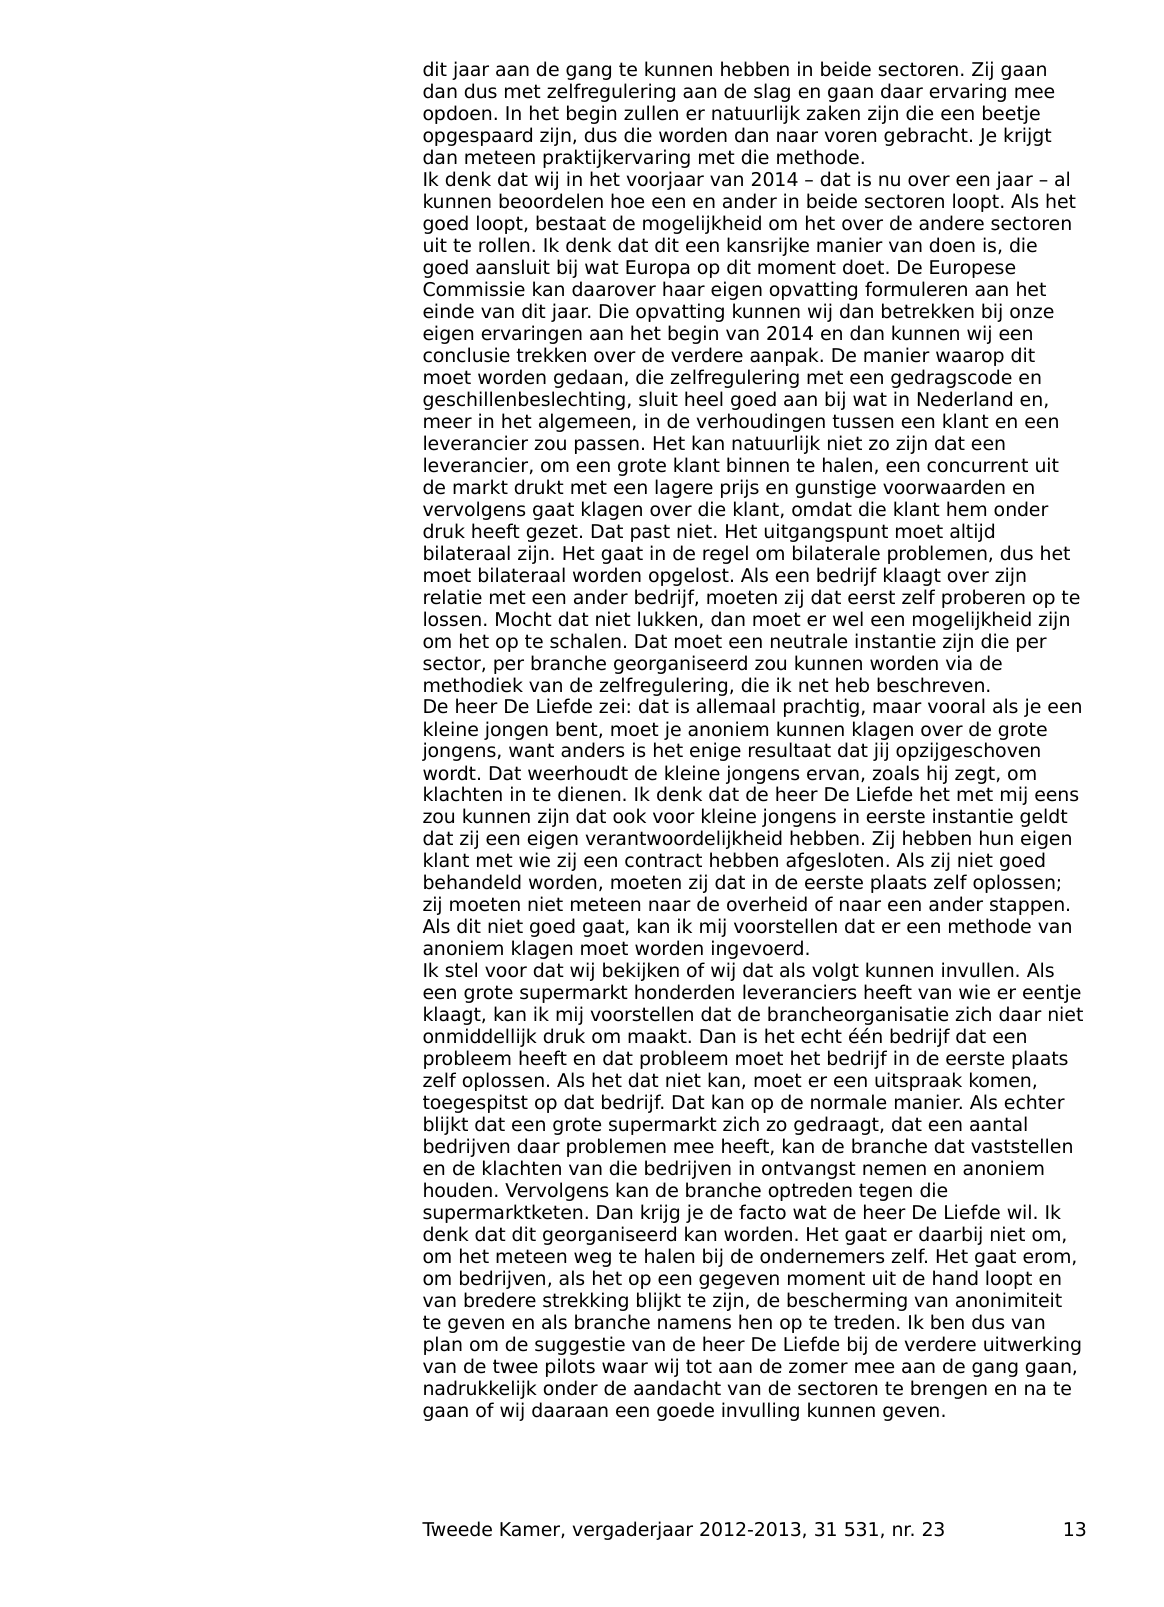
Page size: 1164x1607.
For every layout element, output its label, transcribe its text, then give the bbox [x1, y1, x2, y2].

text De heer De Liefde zei: dat is allemaal prachtig, maar vooral als je een kleine jongen bent, moet je anoniem kunnen klagen over de grote jongens, want anders is het enige resultaat dat jij opzijgeschoven wordt. Dat weerhoudt de kleine jongens ervan, zoals hij zegt, om klachten in te dienen. Ik denk dat de heer De Liefde het met mij eens zou kunnen zijn dat ook voor kleine jongens in eerste instantie geldt dat zij een eigen verantwoordelijkheid hebben. Zij hebben hun eigen klant met wie zij een contract hebben afgesloten. Als zij niet goed behandeld worden, moeten zij dat in de eerste plaats zelf oplossen; zij moeten niet meteen naar de overheid of naar een ander stappen. Als dit niet goed gaat, kan ik mij voorstellen dat er een methode van anoniem klagen moet worden ingevoerd. [422, 696, 1087, 960]
text Ik denk dat wij in het voorjaar van 2014 – dat is nu over een jaar – al kunnen beoordelen hoe een en ander in beide sectoren loopt. Als het goed loopt, bestaat de mogelijkheid om het over de andere sectoren uit te rollen. Ik denk dat dit een kansrijke manier van doen is, die goed aansluit bij wat Europa op dit moment doet. De Europese Commissie kan daarover haar eigen opvatting formuleren aan het einde van dit jaar. Die opvatting kunnen wij dan betrekken bij onze eigen ervaringen aan het begin van 2014 en dan kunnen wij een conclusie trekken over de verdere aanpak. De manier waarop dit moet worden gedaan, die zelfregulering met een gedragscode en geschillenbeslechting, sluit heel goed aan bij wat in Nederland en, meer in het algemeen, in de verhoudingen tussen een klant en een leverancier zou passen. Het kan natuurlijk niet zo zijn dat een leverancier, om een grote klant binnen te halen, een concurrent uit de markt drukt met een lagere prijs en gunstige voorwaarden en vervolgens gaat klagen over die klant, omdat die klant hem onder druk heeft gezet. Dat past niet. Het uitgangspunt moet altijd bilateraal zijn. Het gaat in de regel om bilaterale problemen, dus het moet bilateraal worden opgelost. Als een bedrijf klaagt over zijn relatie met een ander bedrijf, moeten zij dat eerst zelf proberen op te lossen. Mocht dat niet lukken, dan moet er wel een mogelijkheid zijn om het op te schalen. Dat moet een neutrale instantie zijn die per sector, per branche georganiseerd zou kunnen worden via de methodiek van de zelfregulering, die ik net heb beschreven. [422, 169, 1087, 696]
text dit jaar aan de gang te kunnen hebben in beide sectoren. Zij gaan dan dus met zelfregulering aan de slag en gaan daar ervaring mee opdoen. In het begin zullen er natuurlijk zaken zijn die een beetje opgespaard zijn, dus die worden dan naar voren gebracht. Je krijgt dan meteen praktijkervaring met die methode. [422, 59, 1087, 169]
text Ik stel voor dat wij bekijken of wij dat als volgt kunnen invullen. Als een grote supermarkt honderden leveranciers heeft van wie er eentje klaagt, kan ik mij voorstellen dat de brancheorganisatie zich daar niet onmiddellijk druk om maakt. Dan is het echt één bedrijf dat een probleem heeft en dat probleem moet het bedrijf in de eerste plaats zelf oplossen. Als het dat niet kan, moet er een uitspraak komen, toegespitst op dat bedrijf. Dat kan op de normale manier. Als echter blijkt dat een grote supermarkt zich zo gedraagt, dat een aantal bedrijven daar problemen mee heeft, kan de branche dat vaststellen en de klachten van die bedrijven in ontvangst nemen en anoniem houden. Vervolgens kan de branche optreden tegen die supermarktketen. Dan krijg je de facto wat de heer De Liefde wil. Ik denk dat dit georganiseerd kan worden. Het gaat er daarbij niet om, om het meteen weg te halen bij de ondernemers zelf. Het gaat erom, om bedrijven, als het op een gegeven moment uit de hand loopt en van bredere strekking blijkt te zijn, de bescherming van anonimiteit te geven en als branche namens hen op te treden. Ik ben dus van plan om de suggestie van de heer De Liefde bij de verdere uitwerking van de twee pilots waar wij tot aan de zomer mee aan de gang gaan, nadrukkelijk onder de aandacht van de sectoren te brengen en na te gaan of wij daaraan een goede invulling kunnen geven. [422, 960, 1087, 1422]
